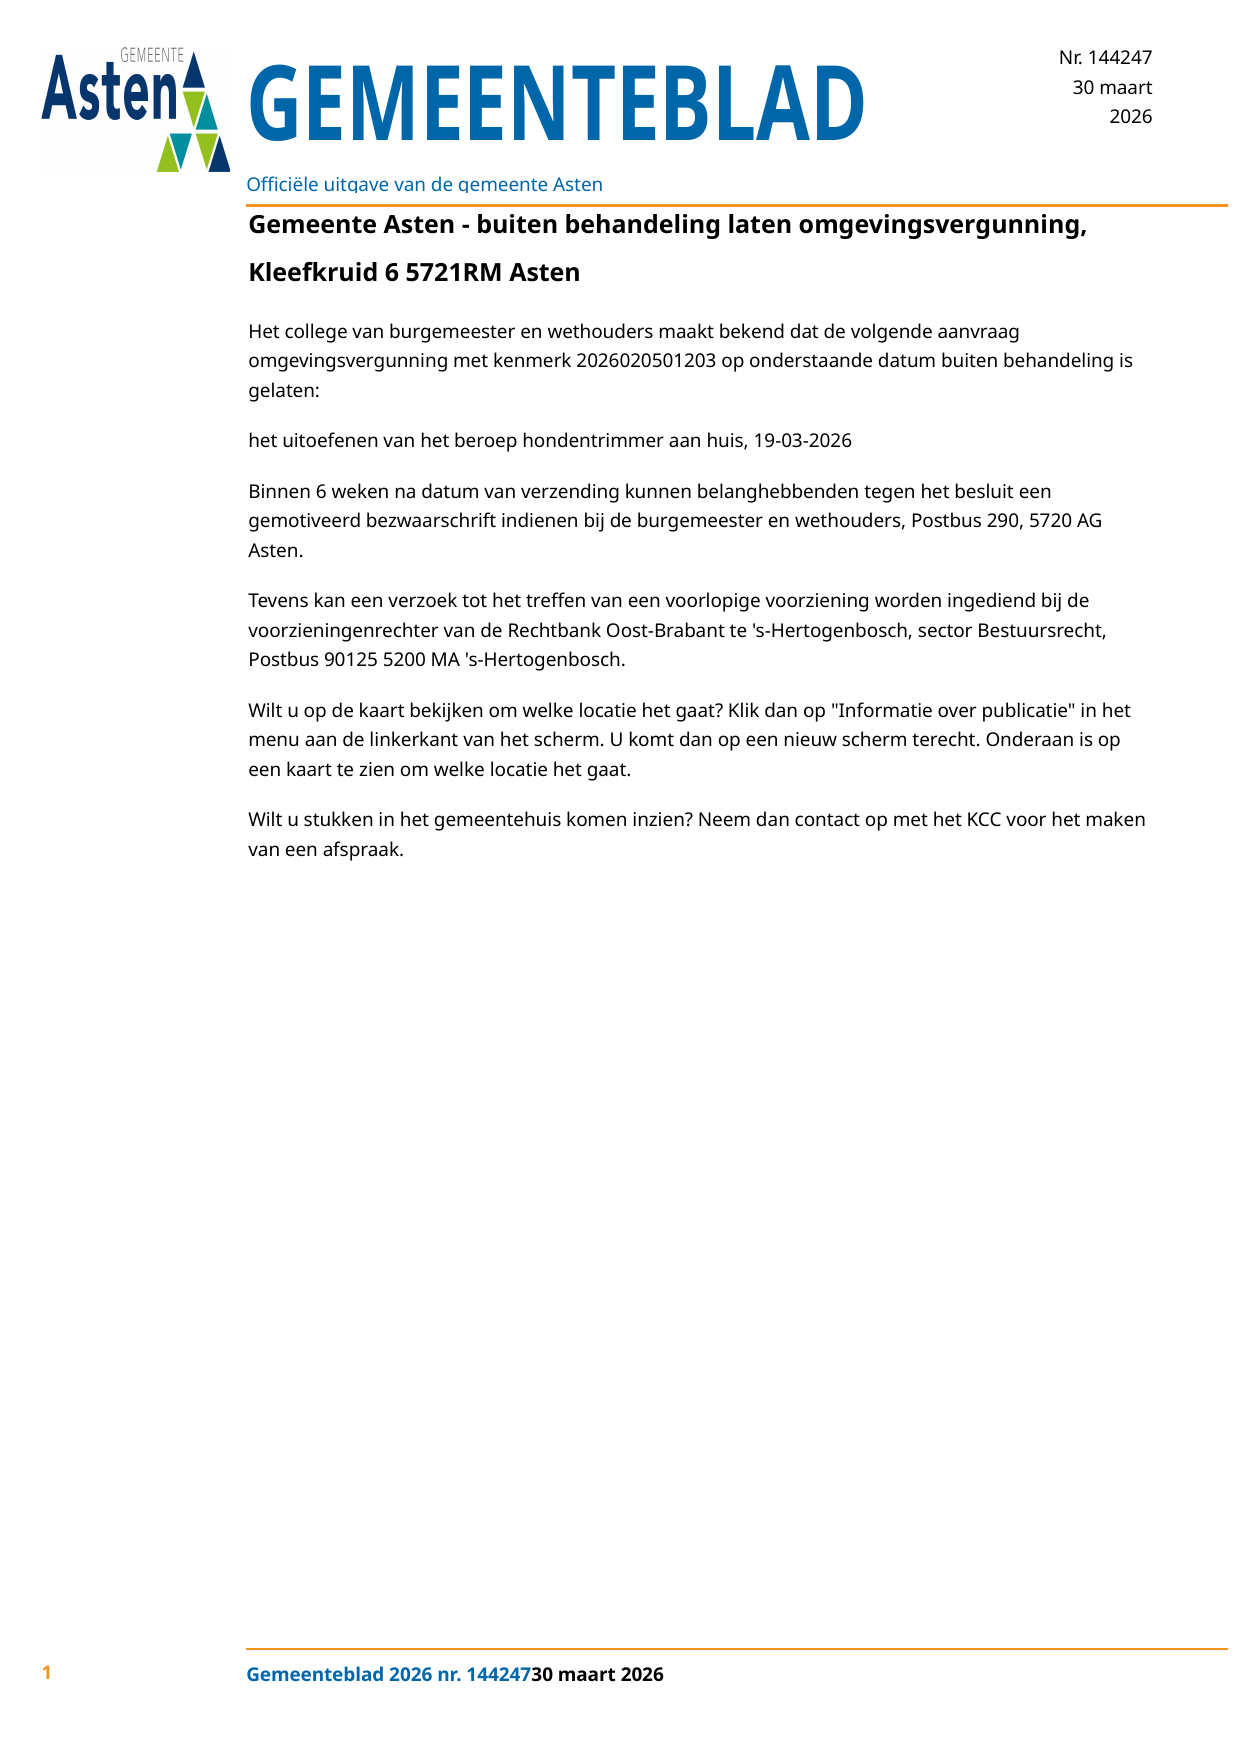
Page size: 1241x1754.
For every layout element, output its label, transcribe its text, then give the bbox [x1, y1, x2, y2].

text het uitoefenen van het beroep hondentrimmer aan huis, 19-03-2026 [248, 427, 1152, 453]
text Wilt u stukken in het gemeentehuis komen inzien? Neem dan contact op met het KCC voor het maken van een afspraak. [248, 807, 1152, 862]
text Wilt u op de kaart bekijken om welke locatie het gaat? Klik dan op "Informatie over publicatie" in het menu aan de linkerkant van het scherm. U komt dan op een nieuw scherm terecht. Onderaan is op een kaart te zien om welke locatie het gaat. [248, 697, 1152, 782]
text Gemeente Asten - buiten behandeling laten omgevingsvergunning, Kleefkruid 6 5721RM Asten [248, 207, 1152, 288]
text Binnen 6 weken na datum van verzending kunnen belanghebbenden tegen het besluit een gemotiveerd bezwaarschrift indienen bij de burgemeester en wethouders, Postbus 290, 5720 AG Asten. [248, 478, 1152, 563]
text Het college van burgemeester en wethouders maakt bekend dat de volgende aanvraag omgevingsvergunning met kenmerk 2026020501203 op onderstaande datum buiten behandeling is gelaten: [248, 318, 1152, 403]
text Tevens kan een verzoek tot het treffen van een voorlopige voorziening worden ingediend bij de voorzieningenrechter van de Rechtbank Oost-Brabant te 's-Hertogenbosch, sector Bestuursrecht, Postbus 90125 5200 MA 's-Hertogenbosch. [248, 587, 1152, 672]
picture [41, 47, 231, 172]
